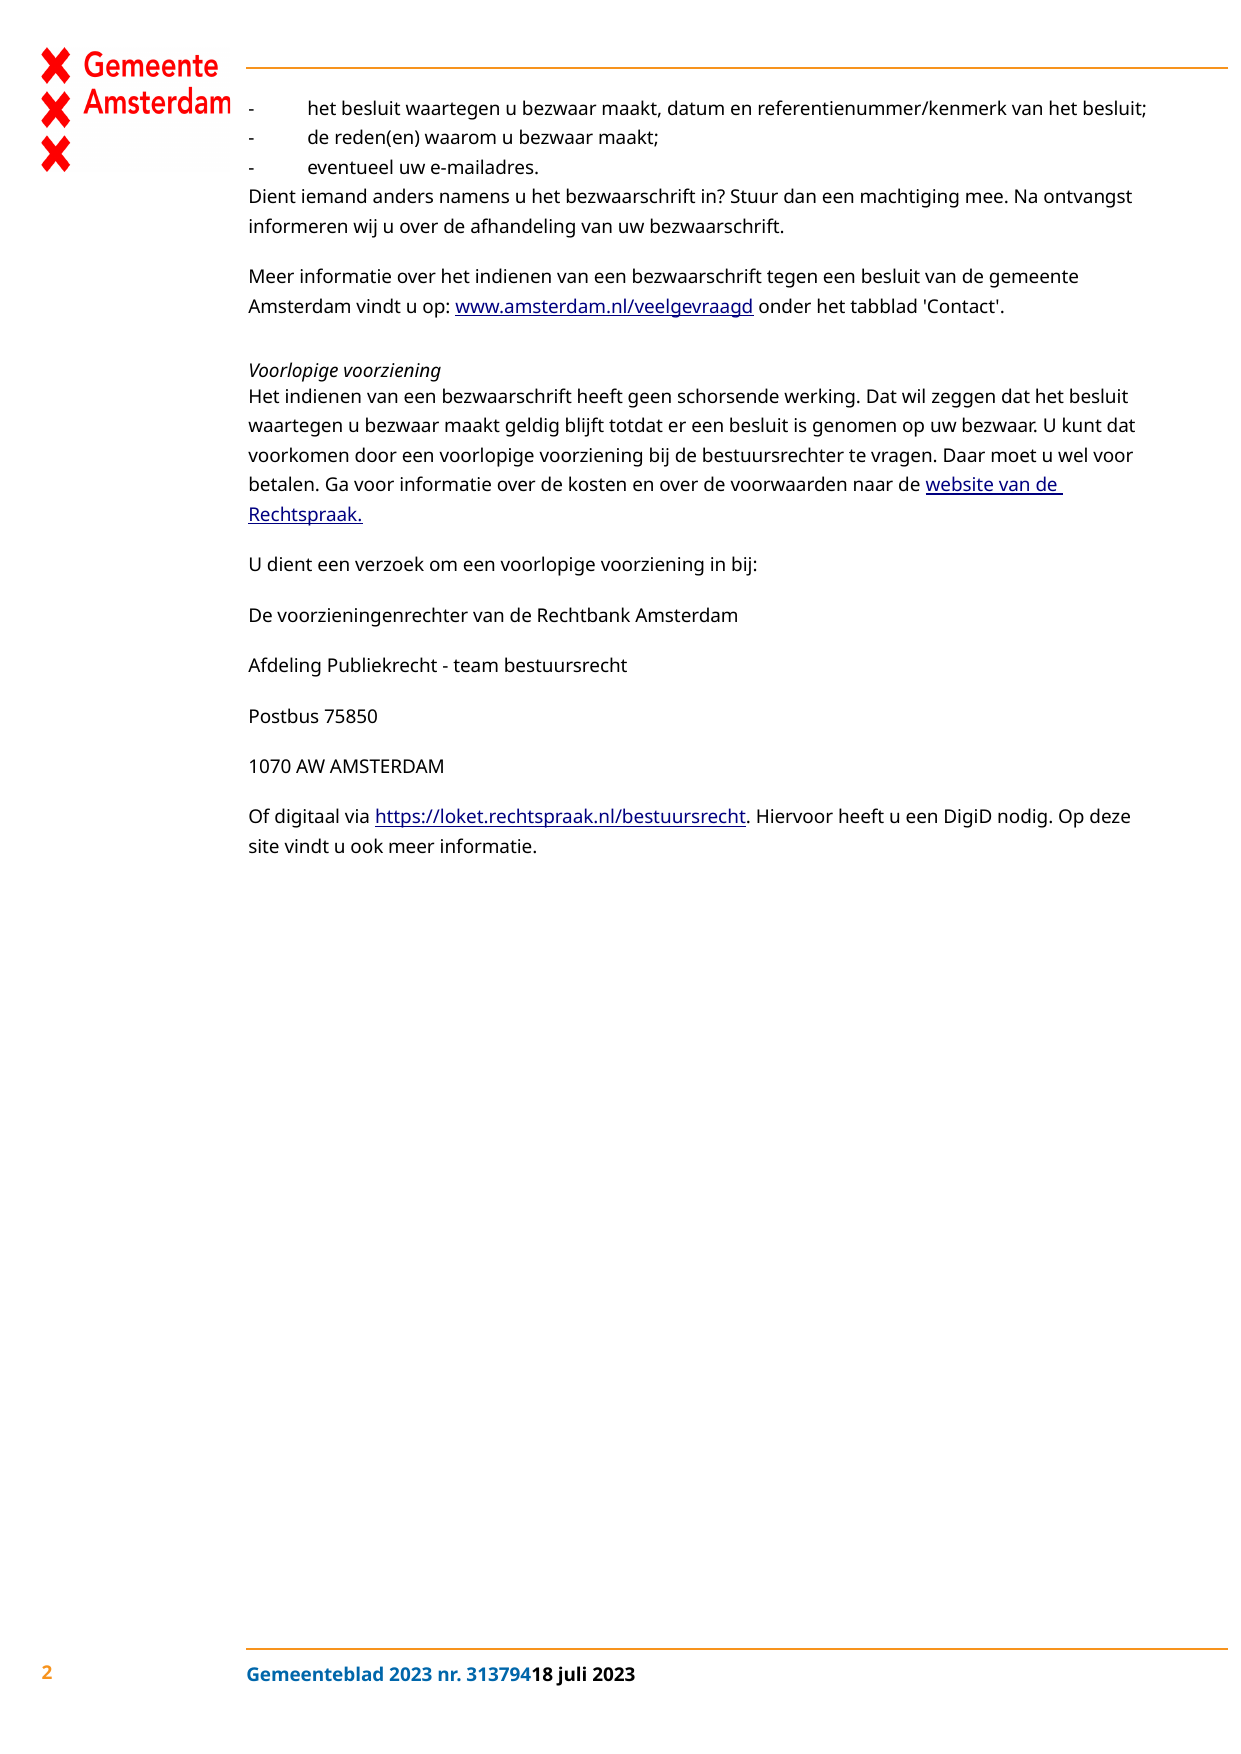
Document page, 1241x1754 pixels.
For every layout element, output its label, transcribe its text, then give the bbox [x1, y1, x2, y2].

picture [41, 47, 231, 172]
text Of digitaal via https://loket.rechtspraak.nl/bestuursrecht. Hiervoor heeft u een DigiD nodig. Op deze site vindt u ook meer informatie. [248, 804, 1152, 859]
text Voorlopige voorziening [248, 357, 1152, 383]
list de reden(en) waarom u bezwaar maakt; [248, 124, 1152, 150]
text 1070 AW AMSTERDAM [248, 753, 1152, 779]
text Meer informatie over het indienen van een bezwaarschrift tegen een besluit van de gemeente Amsterdam vindt u op: www.amsterdam.nl/veelgevraagd onder het tabblad 'Contact'. [248, 263, 1152, 319]
text U dient een verzoek om een voorlopige voorziening in bij: [248, 552, 1152, 577]
text Afdeling Publiekrecht - team bestuursrecht [248, 652, 1152, 678]
text Het indienen van een bezwaarschrift heeft geen schorsende werking. Dat wil zeggen dat het besluit waartegen u bezwaar maakt geldig blijft totdat er een besluit is genomen op uw bezwaar. U kunt dat voorkomen door een voorlopige voorziening bij de bestuursrechter te vragen. Daar moet u wel voor betalen. Ga voor informatie over de kosten en over de voorwaarden naar de website van de Rechtspraak. [248, 383, 1152, 527]
list eventueel uw e-mailadres. [248, 154, 1152, 180]
text Postbus 75850 [248, 703, 1152, 728]
text Dient iemand anders namens u het bezwaarschrift in? Stuur dan een machtiging mee. Na ontvangst informeren wij u over de afhandeling van uw bezwaarschrift. [248, 183, 1152, 239]
list het besluit waartegen u bezwaar maakt, datum en referentienummer/kenmerk van het besluit; [248, 95, 1152, 121]
text De voorzieningenrechter van de Rechtbank Amsterdam [248, 602, 1152, 628]
